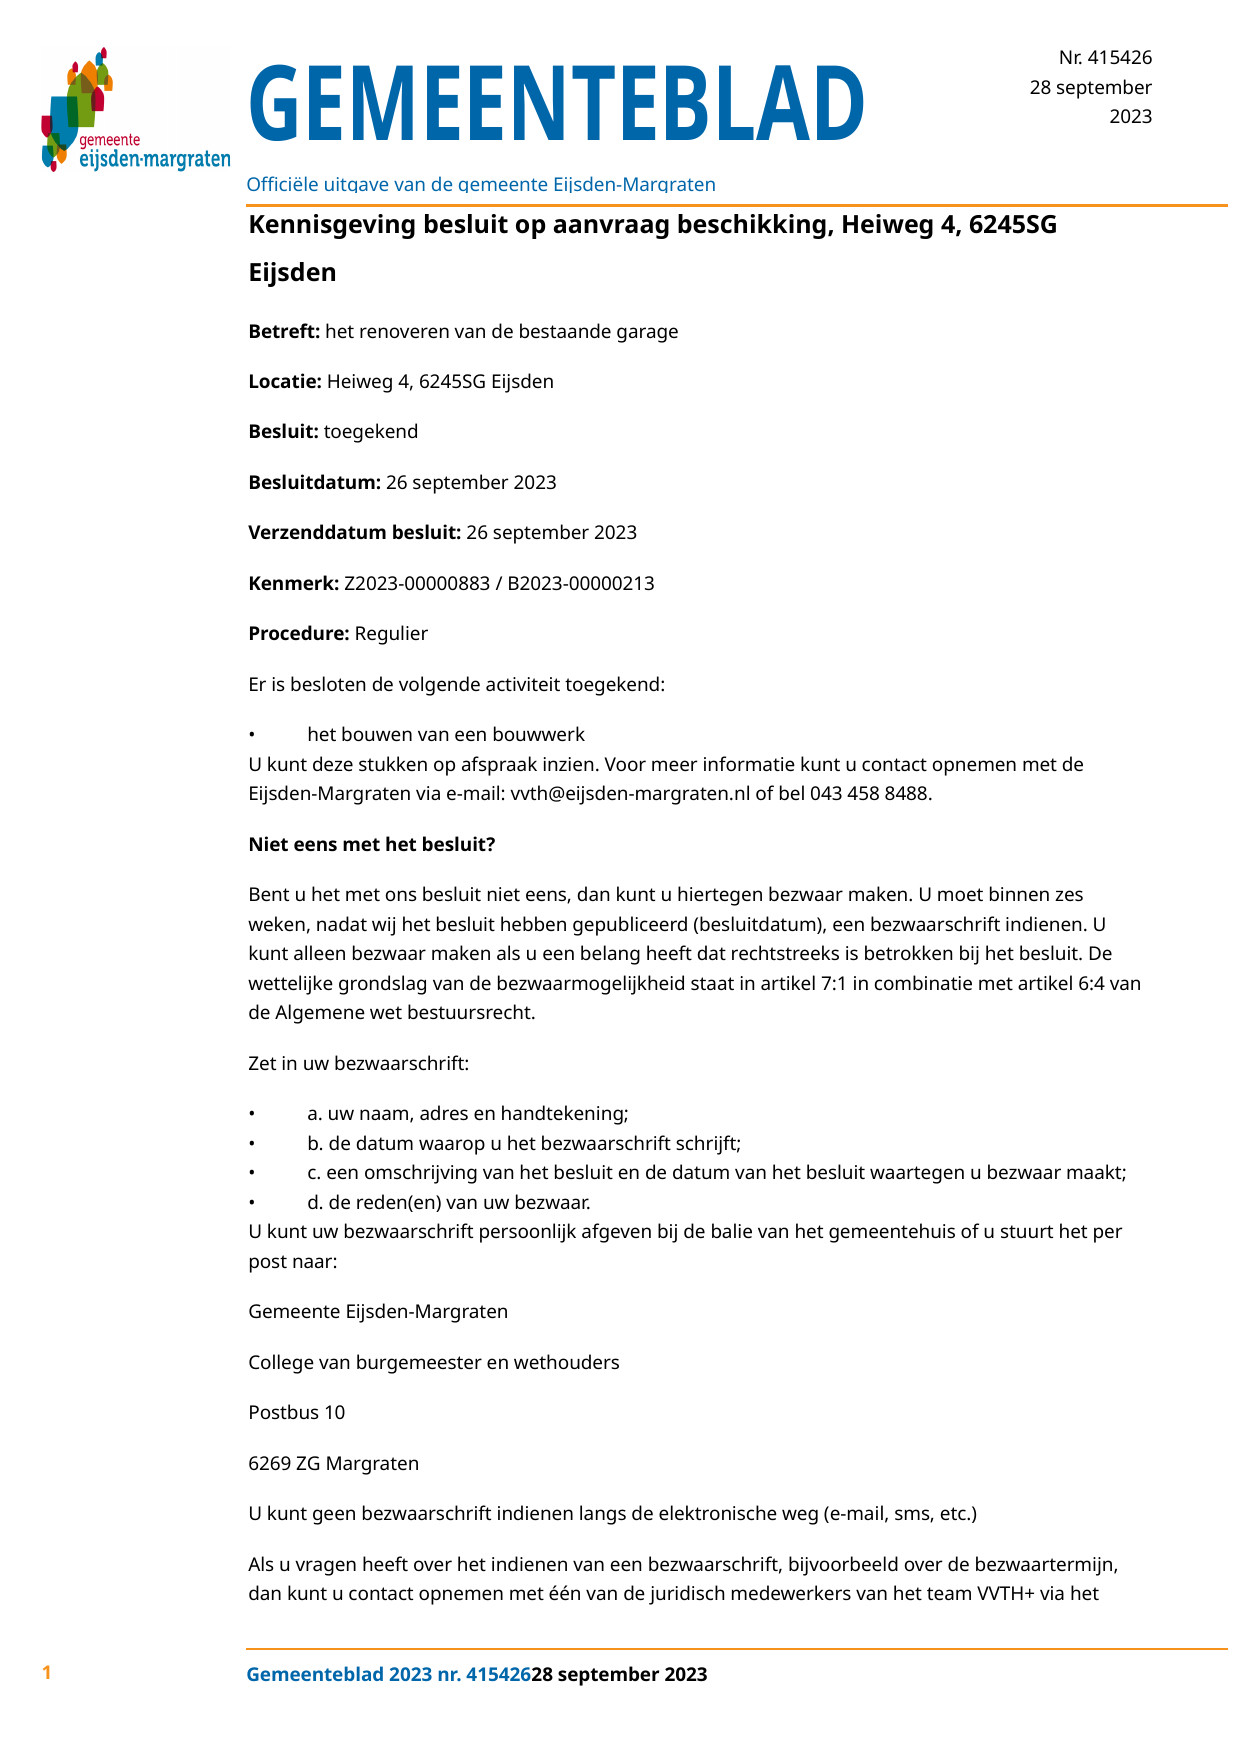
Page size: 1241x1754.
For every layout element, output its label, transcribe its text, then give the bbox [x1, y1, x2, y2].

text Gemeente Eijsden-Margraten [248, 1299, 1152, 1324]
text Procedure: Regulier [248, 620, 1152, 646]
text Bent u het met ons besluit niet eens, dan kunt u hiertegen bezwaar maken. U moet binnen zes weken, nadat wij het besluit hebben gepubliceerd (besluitdatum), een bezwaarschrift indienen. U kunt alleen bezwaar maken als u een belang heeft dat rechtstreeks is betrokken bij het besluit. De wettelijke grondslag van de bezwaarmogelijkheid staat in artikel 7:1 in combinatie met artikel 6:4 van de Algemene wet bestuursrecht. [248, 881, 1152, 1025]
text College van burgemeester en wethouders [248, 1349, 1152, 1375]
text U kunt deze stukken op afspraak inzien. Voor meer informatie kunt u contact opnemen met de Eijsden-Margraten via e-mail: vvth@eijsden-margraten.nl of bel 043 458 8488. [248, 751, 1152, 806]
text Er is besloten de volgende activiteit toegekend: [248, 671, 1152, 697]
text 6269 ZG Margraten [248, 1450, 1152, 1476]
text Locatie: Heiweg 4, 6245SG Eijsden [248, 368, 1152, 394]
list b. de datum waarop u het bezwaarschrift schrijft; [248, 1130, 1152, 1156]
text Kenmerk: Z2023-00000883 / B2023-00000213 [248, 570, 1152, 596]
text Betreft: het renoveren van de bestaande garage [248, 318, 1152, 344]
text Zet in uw bezwaarschrift: [248, 1050, 1152, 1076]
list a. uw naam, adres en handtekening; [248, 1100, 1152, 1126]
list het bouwen van een bouwwerk [248, 721, 1152, 747]
text Niet eens met het besluit? [248, 831, 1152, 857]
text Besluitdatum: 26 september 2023 [248, 469, 1152, 495]
list c. een omschrijving van het besluit en de datum van het besluit waartegen u bezwaar maakt; [248, 1159, 1152, 1185]
text U kunt geen bezwaarschrift indienen langs de elektronische weg (e-mail, sms, etc.) [248, 1500, 1152, 1526]
text Verzenddatum besluit: 26 september 2023 [248, 519, 1152, 545]
list d. de reden(en) van uw bezwaar. [248, 1189, 1152, 1215]
text Besluit: toegekend [248, 419, 1152, 444]
text U kunt uw bezwaarschrift persoonlijk afgeven bij de balie van het gemeentehuis of u stuurt het per post naar: [248, 1219, 1152, 1274]
text Als u vragen heeft over het indienen van een bezwaarschrift, bijvoorbeeld over de bezwaartermijn, dan kunt u contact opnemen met één van de juridisch medewerkers van het team VVTH+ via het [248, 1551, 1152, 1606]
text Postbus 10 [248, 1399, 1152, 1425]
text Kennisgeving besluit op aanvraag beschikking, Heiweg 4, 6245SG Eijsden [248, 207, 1152, 288]
picture [41, 47, 231, 172]
